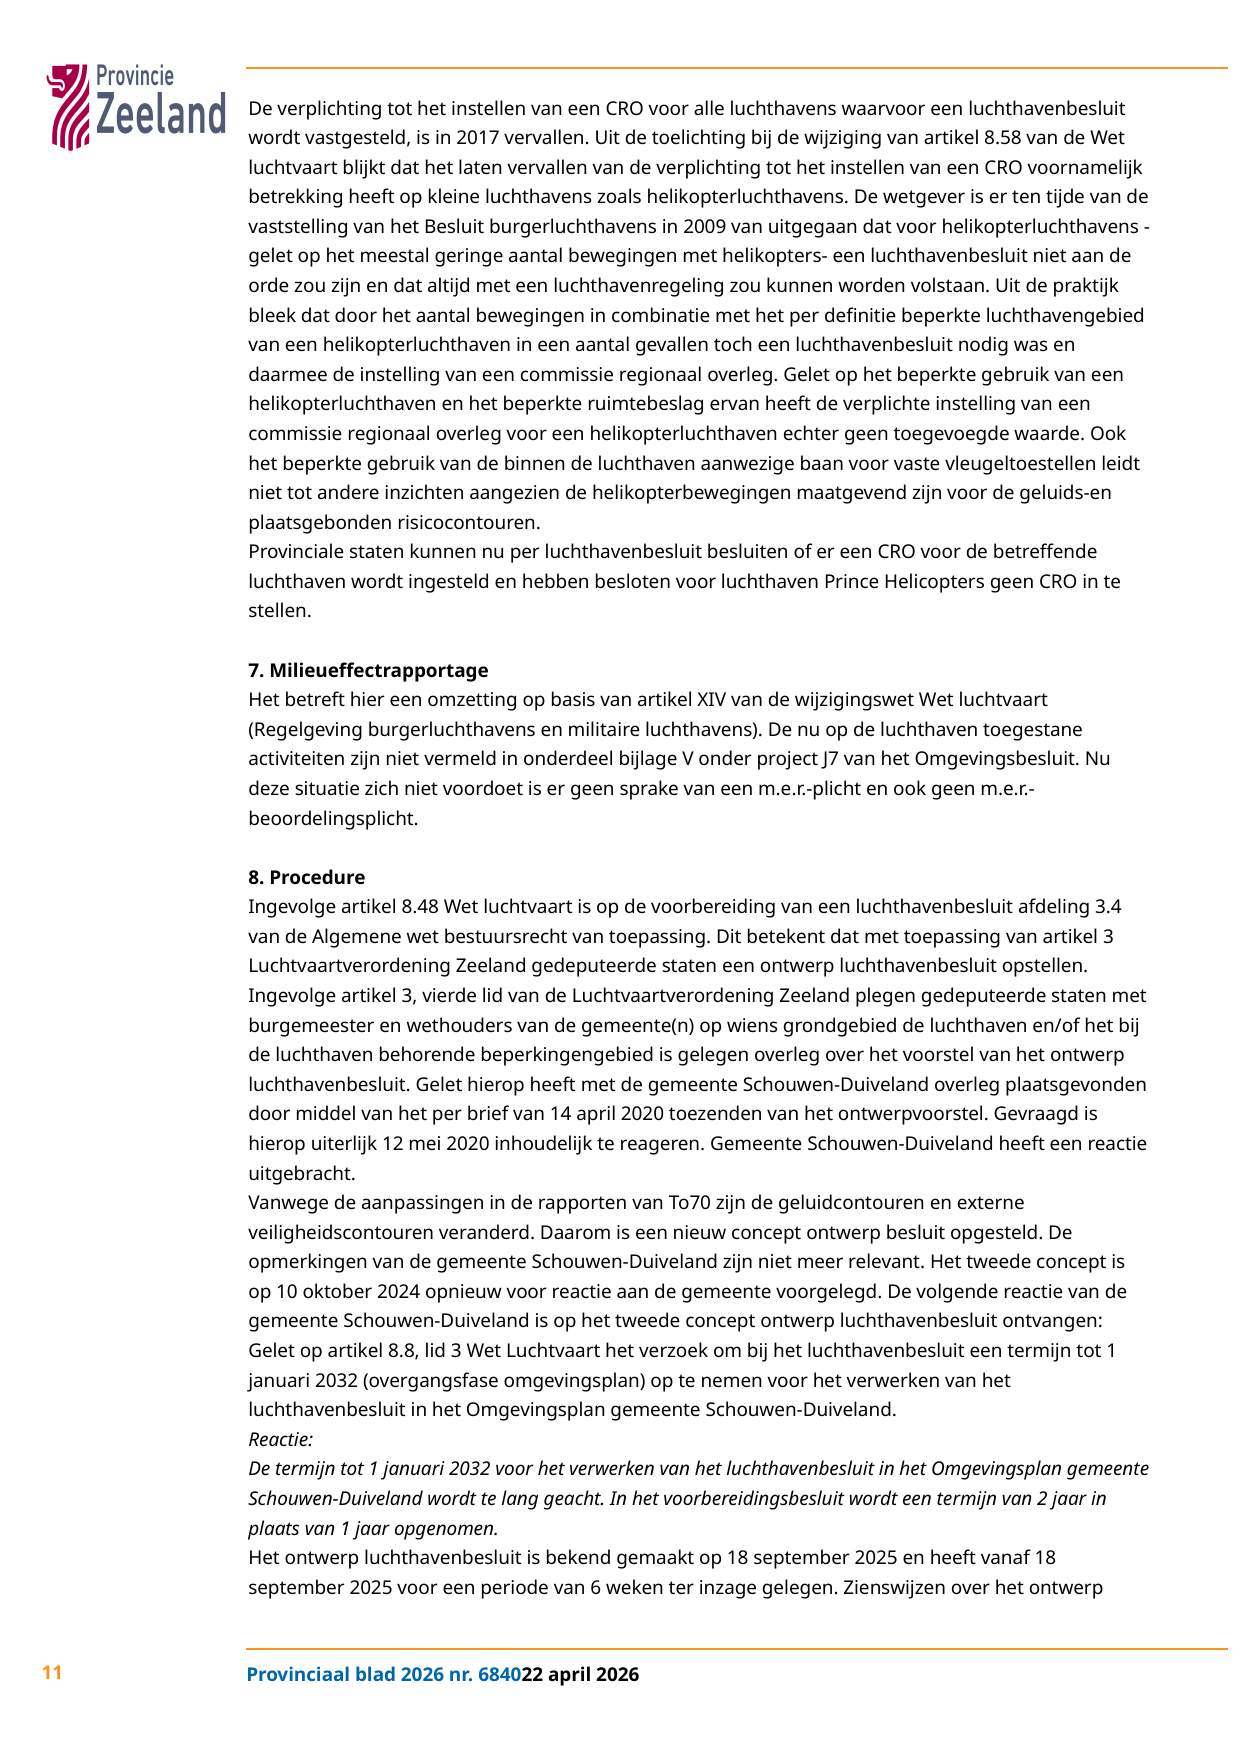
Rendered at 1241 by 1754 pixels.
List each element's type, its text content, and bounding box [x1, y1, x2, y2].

text 8. Procedure [248, 864, 1152, 890]
picture [41, 47, 231, 172]
text De verplichting tot het instellen van een CRO voor alle luchthavens waarvoor een luchthavenbesluit wordt vastgesteld, is in 2017 vervallen. Uit de toelichting bij de wijziging van artikel 8.58 van de Wet luchtvaart blijkt dat het laten vervallen van de verplichting tot het instellen van een CRO voornamelijk betrekking heeft op kleine luchthavens zoals helikopterluchthavens. De wetgever is er ten tijde van de vaststelling van het Besluit burgerluchthavens in 2009 van uitgegaan dat voor helikopterluchthavens -gelet op het meestal geringe aantal bewegingen met helikopters- een luchthavenbesluit niet aan de orde zou zijn en dat altijd met een luchthavenregeling zou kunnen worden volstaan. Uit de praktijk bleek dat door het aantal bewegingen in combinatie met het per definitie beperkte luchthavengebied van een helikopterluchthaven in een aantal gevallen toch een luchthavenbesluit nodig was en daarmee de instelling van een commissie regionaal overleg. Gelet op het beperkte gebruik van een helikopterluchthaven en het beperkte ruimtebeslag ervan heeft de verplichte instelling van een commissie regionaal overleg voor een helikopterluchthaven echter geen toegevoegde waarde. Ook het beperkte gebruik van de binnen de luchthaven aanwezige baan voor vaste vleugeltoestellen leidt niet tot andere inzichten aangezien de helikopterbewegingen maatgevend zijn voor de geluids-en plaatsgebonden risicocontouren. [248, 95, 1152, 535]
text Vanwege de aanpassingen in de rapporten van To70 zijn de geluidcontouren en externe veiligheidscontouren veranderd. Daarom is een nieuw concept ontwerp besluit opgesteld. De opmerkingen van de gemeente Schouwen-Duiveland zijn niet meer relevant. Het tweede concept is op 10 oktober 2024 opnieuw voor reactie aan de gemeente voorgelegd. De volgende reactie van de gemeente Schouwen-Duiveland is op het tweede concept ontwerp luchthavenbesluit ontvangen: [248, 1189, 1152, 1333]
text Ingevolge artikel 8.48 Wet luchtvaart is op de voorbereiding van een luchthavenbesluit afdeling 3.4 van de Algemene wet bestuursrecht van toepassing. Dit betekent dat met toepassing van artikel 3 Luchtvaartverordening Zeeland gedeputeerde staten een ontwerp luchthavenbesluit opstellen. Ingevolge artikel 3, vierde lid van de Luchtvaartverordening Zeeland plegen gedeputeerde staten met burgemeester en wethouders van de gemeente(n) op wiens grondgebied de luchthaven en/of het bij de luchthaven behorende beperkingengebied is gelegen overleg over het voorstel van het ontwerp luchthavenbesluit. Gelet hierop heeft met de gemeente Schouwen-Duiveland overleg plaatsgevonden door middel van het per brief van 14 april 2020 toezenden van het ontwerpvoorstel. Gevraagd is hierop uiterlijk 12 mei 2020 inhoudelijk te reageren. Gemeente Schouwen-Duiveland heeft een reactie uitgebracht. [248, 893, 1152, 1186]
text Reactie: [248, 1426, 1152, 1452]
text 7. Milieueffectrapportage [248, 657, 1152, 683]
text Het ontwerp luchthavenbesluit is bekend gemaakt op 18 september 2025 en heeft vanaf 18 september 2025 voor een periode van 6 weken ter inzage gelegen. Zienswijzen over het ontwerp [248, 1544, 1152, 1600]
text Gelet op artikel 8.8, lid 3 Wet Luchtvaart het verzoek om bij het luchthavenbesluit een termijn tot 1 januari 2032 (overgangsfase omgevingsplan) op te nemen voor het verwerken van het luchthavenbesluit in het Omgevingsplan gemeente Schouwen-Duiveland. [248, 1337, 1152, 1422]
text Het betreft hier een omzetting op basis van artikel XIV van de wijzigingswet Wet luchtvaart (Regelgeving burgerluchthavens en militaire luchthavens). De nu op de luchthaven toegestane activiteiten zijn niet vermeld in onderdeel bijlage V onder project J7 van het Omgevingsbesluit. Nu deze situatie zich niet voordoet is er geen sprake van een m.e.r.-plicht en ook geen m.e.r.-beoordelingsplicht. [248, 686, 1152, 831]
text Provinciale staten kunnen nu per luchthavenbesluit besluiten of er een CRO voor de betreffende luchthaven wordt ingesteld en hebben besloten voor luchthaven Prince Helicopters geen CRO in te stellen. [248, 538, 1152, 623]
text De termijn tot 1 januari 2032 voor het verwerken van het luchthavenbesluit in het Omgevingsplan gemeente Schouwen-Duiveland wordt te lang geacht. In het voorbereidingsbesluit wordt een termijn van 2 jaar in plaats van 1 jaar opgenomen. [248, 1456, 1152, 1541]
